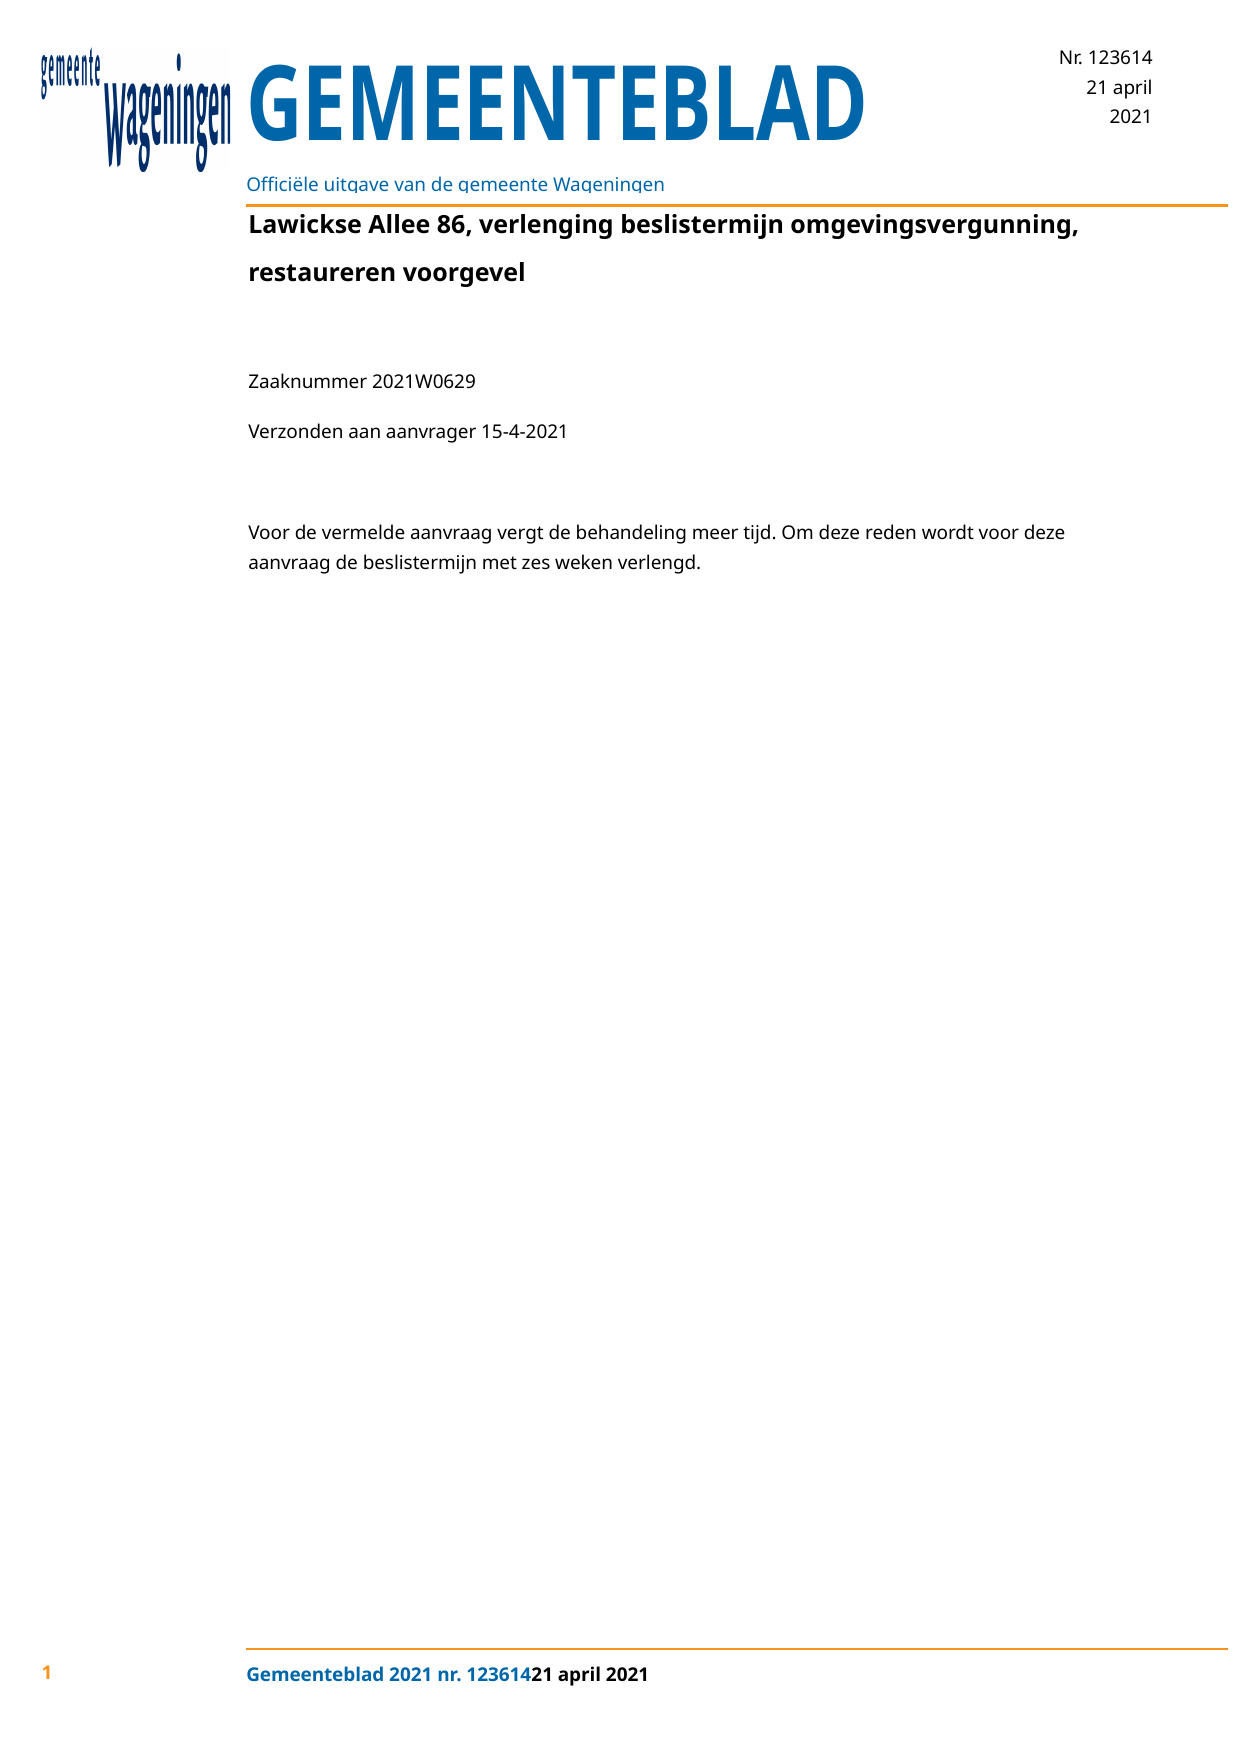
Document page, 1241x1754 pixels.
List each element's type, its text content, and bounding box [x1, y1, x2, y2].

text Voor de vermelde aanvraag vergt de behandeling meer tijd. Om deze reden wordt voor deze aanvraag de beslistermijn met zes weken verlengd. [248, 519, 1152, 575]
text Zaaknummer 2021W0629 [248, 368, 1152, 394]
picture [41, 47, 231, 172]
text Lawickse Allee 86, verlenging beslistermijn omgevingsvergunning, restaureren voorgevel [248, 207, 1152, 288]
text Verzonden aan aanvrager 15-4-2021 [248, 419, 1152, 444]
